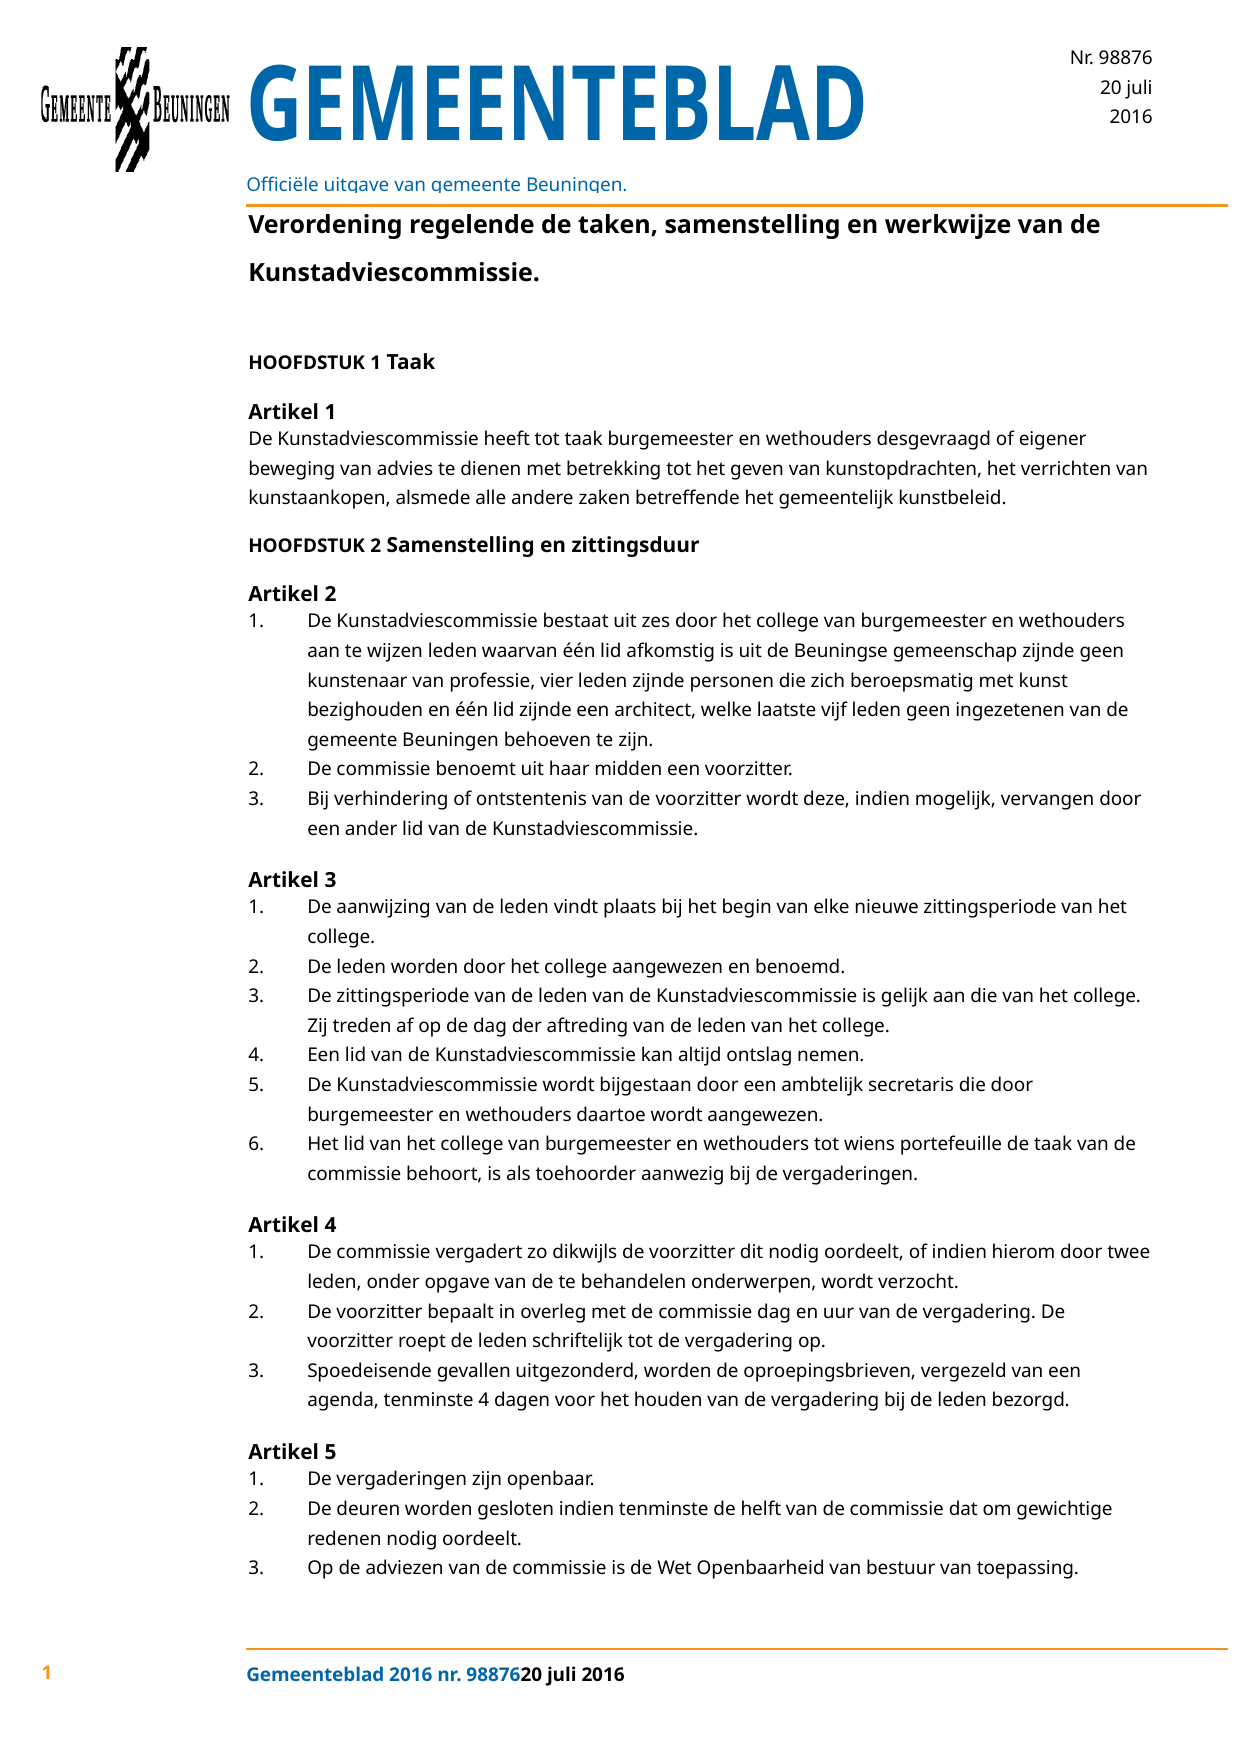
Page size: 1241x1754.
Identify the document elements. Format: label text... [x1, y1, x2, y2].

text Artikel 2 [248, 579, 1152, 608]
list De aanwijzing van de leden vindt plaats bij het begin van elke nieuwe zittingsperiode van het college. [248, 894, 1152, 949]
picture [41, 47, 231, 172]
text Artikel 4 [248, 1210, 1152, 1239]
list De commissie benoemt uit haar midden een voorzitter. [248, 756, 1152, 781]
text Artikel 3 [248, 865, 1152, 894]
text HOOFDSTUK 2 Samenstelling en zittingsduur [248, 530, 1152, 558]
text HOOFDSTUK 1 Taak [248, 347, 1152, 376]
list Bij verhindering of ontstentenis van de voorzitter wordt deze, indien mogelijk, vervangen door een ander lid van de Kunstadviescommissie. [248, 785, 1152, 841]
text Artikel 1 [248, 397, 1152, 425]
list Spoedeisende gevallen uitgezonderd, worden de oproepingsbrieven, vergezeld van een agenda, tenminste 4 dagen voor het houden van de vergadering bij de leden bezorgd. [248, 1357, 1152, 1412]
text Verordening regelende de taken, samenstelling en werkwijze van de Kunstadviescommissie. [248, 207, 1152, 288]
list De zittingsperiode van de leden van de Kunstadviescommissie is gelijk aan die van het college. Zij treden af op de dag der aftreding van de leden van het college. [248, 982, 1152, 1038]
list De deuren worden gesloten indien tenminste de helft van de commissie dat om gewichtige redenen nodig oordeelt. [248, 1495, 1152, 1550]
list De Kunstadviescommissie bestaat uit zes door het college van burgemeester en wethouders aan te wijzen leden waarvan één lid afkomstig is uit de Beuningse gemeenschap zijnde geen kunstenaar van professie, vier leden zijnde personen die zich beroepsmatig met kunst bezighouden en één lid zijnde een architect, welke laatste vijf leden geen ingezetenen van de gemeente Beuningen behoeven te zijn. [248, 608, 1152, 752]
list De commissie vergadert zo dikwijls de voorzitter dit nodig oordeelt, of indien hierom door twee leden, onder opgave van de te behandelen onderwerpen, wordt verzocht. [248, 1239, 1152, 1294]
list Het lid van het college van burgemeester en wethouders tot wiens portefeuille de taak van de commissie behoort, is als toehoorder aanwezig bij de vergaderingen. [248, 1130, 1152, 1186]
list De voorzitter bepaalt in overleg met de commissie dag en uur van de vergadering. De voorzitter roept de leden schriftelijk tot de vergadering op. [248, 1298, 1152, 1353]
list De Kunstadviescommissie wordt bijgestaan door een ambtelijk secretaris die door burgemeester en wethouders daartoe wordt aangewezen. [248, 1071, 1152, 1126]
list Op de adviezen van de commissie is de Wet Openbaarheid van bestuur van toepassing. [248, 1554, 1152, 1580]
text De Kunstadviescommissie heeft tot taak burgemeester en wethouders desgevraagd of eigener beweging van advies te dienen met betrekking tot het geven van kunstopdrachten, het verrichten van kunstaankopen, alsmede alle andere zaken betreffende het gemeentelijk kunstbeleid. [248, 425, 1152, 510]
text Artikel 5 [248, 1437, 1152, 1466]
list De leden worden door het college aangewezen en benoemd. [248, 953, 1152, 978]
list De vergaderingen zijn openbaar. [248, 1466, 1152, 1491]
list Een lid van de Kunstadviescommissie kan altijd ontslag nemen. [248, 1042, 1152, 1067]
